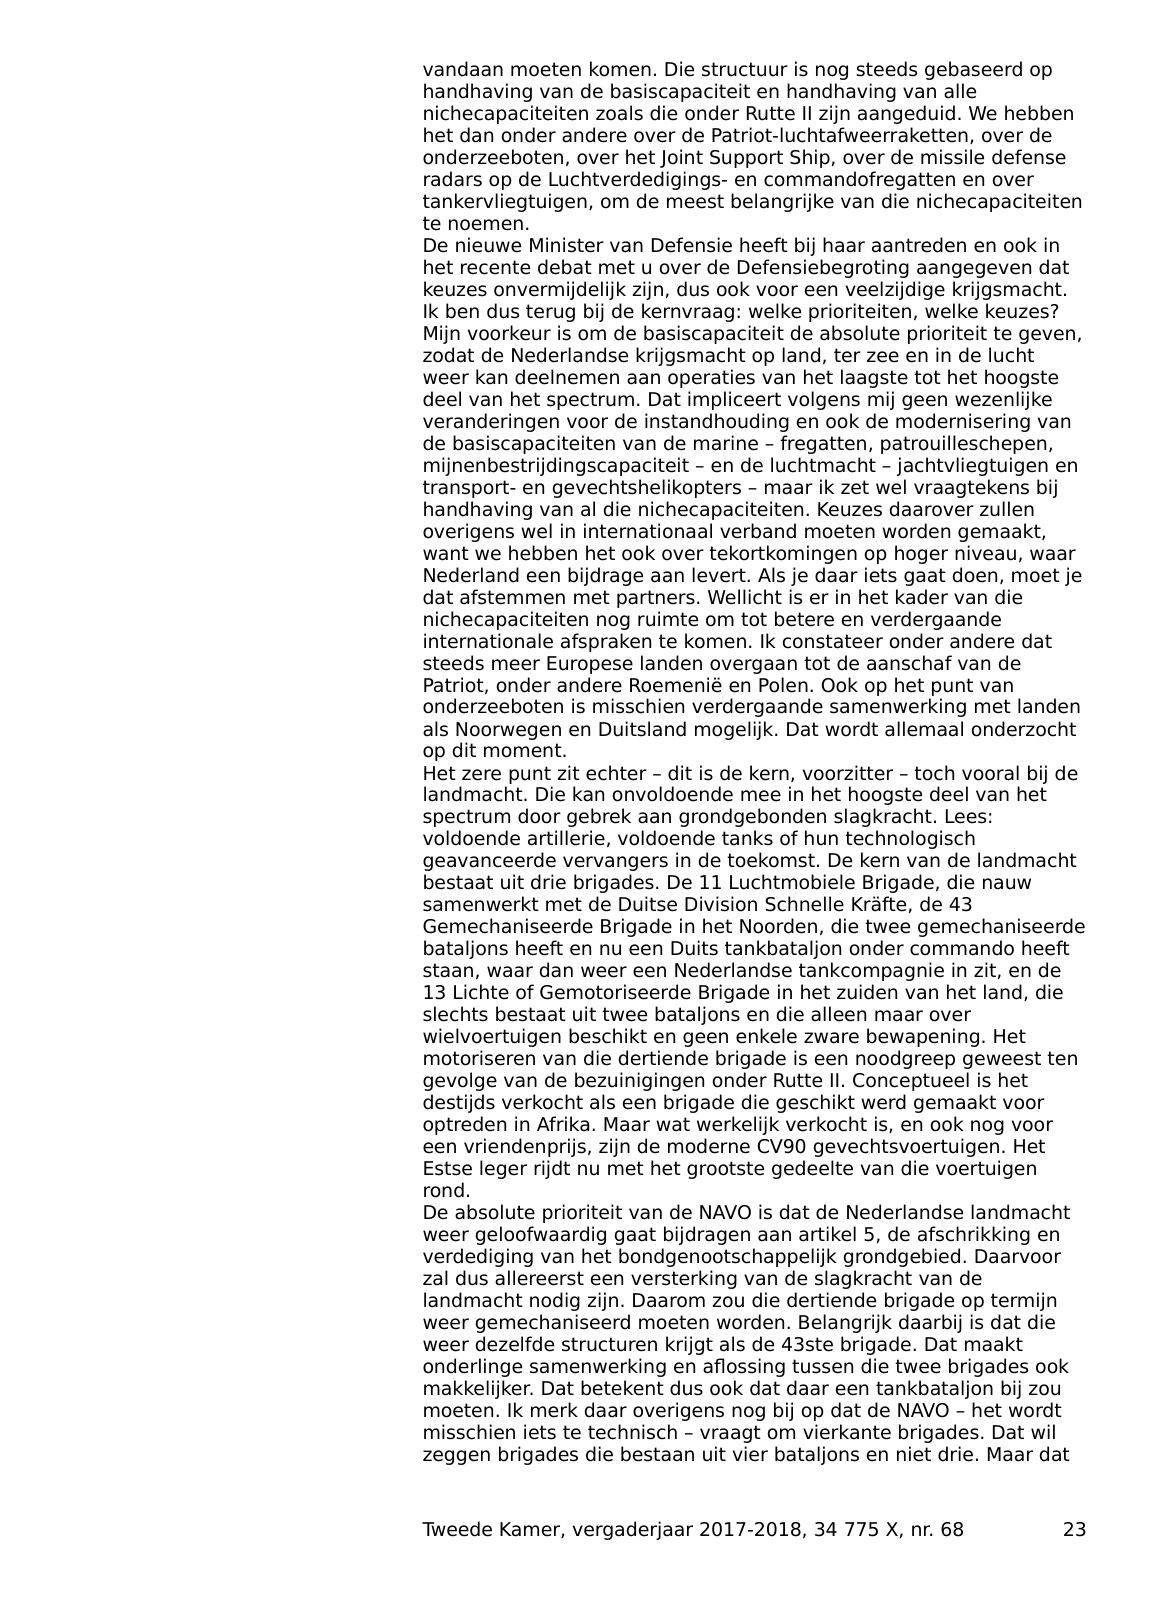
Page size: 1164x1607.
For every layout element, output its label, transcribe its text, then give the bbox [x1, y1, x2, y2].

text De absolute prioriteit van de NAVO is dat de Nederlandse landmacht weer geloofwaardig gaat bijdragen aan artikel 5, de afschrikking en verdediging van het bondgenootschappelijk grondgebied. Daarvoor zal dus allereerst een versterking van de slagkracht van de landmacht nodig zijn. Daarom zou die dertiende brigade op termijn weer gemechaniseerd moeten worden. Belangrijk daarbij is dat die weer dezelfde structuren krijgt als de 43ste brigade. Dat maakt onderlinge samenwerking en aflossing tussen die twee brigades ook makkelijker. Dat betekent dus ook dat daar een tankbataljon bij zou moeten. Ik merk daar overigens nog bij op dat de NAVO – het wordt misschien iets te technisch – vraagt om vierkante brigades. Dat wil zeggen brigades die bestaan uit vier bataljons en niet drie. Maar dat [422, 1202, 1087, 1466]
text vandaan moeten komen. Die structuur is nog steeds gebaseerd op handhaving van de basiscapaciteit en handhaving van alle nichecapaciteiten zoals die onder Rutte II zijn aangeduid. We hebben het dan onder andere over de Patriot-luchtafweerraketten, over de onderzeeboten, over het Joint Support Ship, over de missile defense radars op de Luchtverdedigings- en commandofregatten en over tankervliegtuigen, om de meest belangrijke van die nichecapaciteiten te noemen. [422, 59, 1087, 235]
text Het zere punt zit echter – dit is de kern, voorzitter – toch vooral bij de landmacht. Die kan onvoldoende mee in het hoogste deel van het spectrum door gebrek aan grondgebonden slagkracht. Lees: voldoende artillerie, voldoende tanks of hun technologisch geavanceerde vervangers in de toekomst. De kern van de landmacht bestaat uit drie brigades. De 11 Luchtmobiele Brigade, die nauw samenwerkt met de Duitse Division Schnelle Kräfte, de 43 Gemechaniseerde Brigade in het Noorden, die twee gemechaniseerde bataljons heeft en nu een Duits tankbataljon onder commando heeft staan, waar dan weer een Nederlandse tankcompagnie in zit, en de 13 Lichte of Gemotoriseerde Brigade in het zuiden van het land, die slechts bestaat uit twee bataljons en die alleen maar over wielvoertuigen beschikt en geen enkele zware bewapening. Het motoriseren van die dertiende brigade is een noodgreep geweest ten gevolge van de bezuinigingen onder Rutte II. Conceptueel is het destijds verkocht als een brigade die geschikt werd gemaakt voor optreden in Afrika. Maar wat werkelijk verkocht is, en ook nog voor een vriendenprijs, zijn de moderne CV90 gevechtsvoertuigen. Het Estse leger rijdt nu met het grootste gedeelte van die voertuigen rond. [422, 762, 1087, 1202]
text De nieuwe Minister van Defensie heeft bij haar aantreden en ook in het recente debat met u over de Defensiebegroting aangegeven dat keuzes onvermijdelijk zijn, dus ook voor een veelzijdige krijgsmacht. Ik ben dus terug bij de kernvraag: welke prioriteiten, welke keuzes? Mijn voorkeur is om de basiscapaciteit de absolute prioriteit te geven, zodat de Nederlandse krijgsmacht op land, ter zee en in de lucht weer kan deelnemen aan operaties van het laagste tot het hoogste deel van het spectrum. Dat impliceert volgens mij geen wezenlijke veranderingen voor de instandhouding en ook de modernisering van de basiscapaciteiten van de marine – fregatten, patrouilleschepen, mijnenbestrijdingscapaciteit – en de luchtmacht – jachtvliegtuigen en transport- en gevechtshelikopters – maar ik zet wel vraagtekens bij handhaving van al die nichecapaciteiten. Keuzes daarover zullen overigens wel in internationaal verband moeten worden gemaakt, want we hebben het ook over tekortkomingen op hoger niveau, waar Nederland een bijdrage aan levert. Als je daar iets gaat doen, moet je dat afstemmen met partners. Wellicht is er in het kader van die nichecapaciteiten nog ruimte om tot betere en verdergaande internationale afspraken te komen. Ik constateer onder andere dat steeds meer Europese landen overgaan tot de aanschaf van de Patriot, onder andere Roemenië en Polen. Ook op het punt van onderzeeboten is misschien verdergaande samenwerking met landen als Noorwegen en Duitsland mogelijk. Dat wordt allemaal onderzocht op dit moment. [422, 235, 1087, 762]
